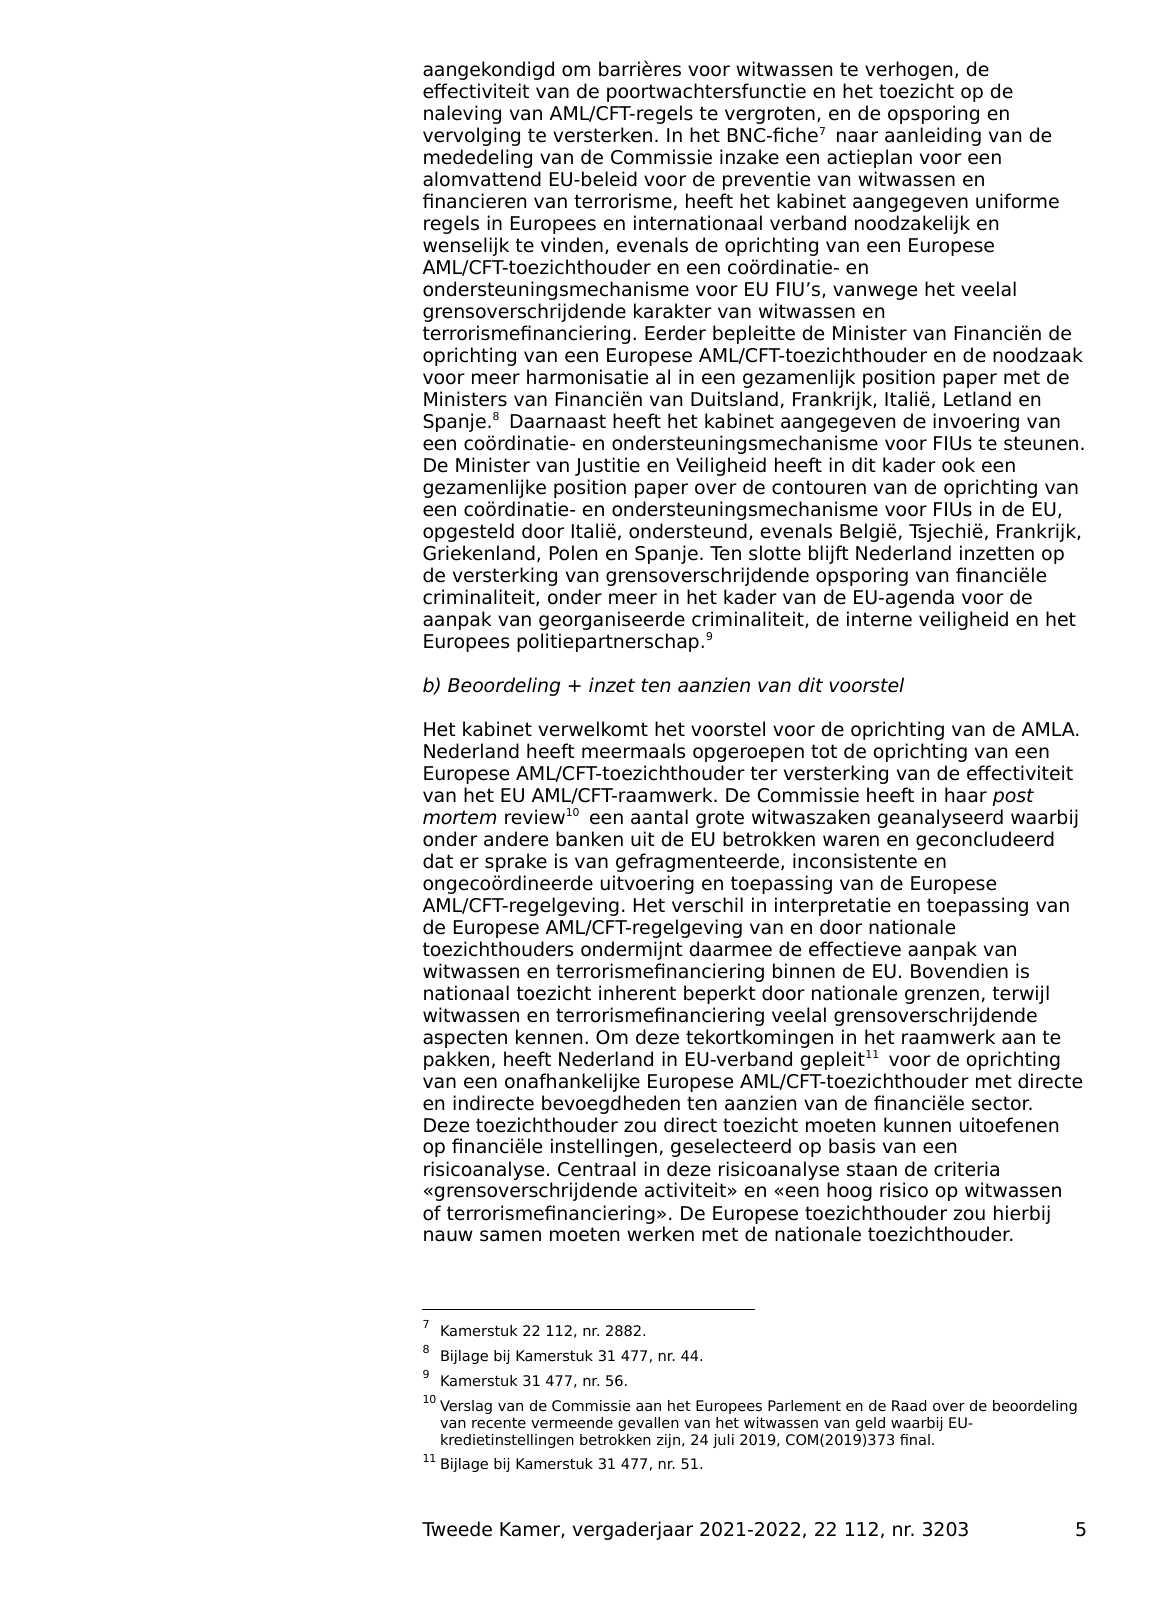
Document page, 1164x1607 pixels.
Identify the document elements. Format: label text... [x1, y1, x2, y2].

text Het kabinet verwelkomt het voorstel voor de oprichting van de AMLA. Nederland heeft meermaals opgeroepen tot de oprichting van een Europese AML/CFT-toezichthouder ter versterking van de effectiviteit van het EU AML/CFT-raamwerk. De Commissie heeft in haar post mortem review een aantal grote witwaszaken geanalyseerd waarbij onder andere banken uit de EU betrokken waren en geconcludeerd dat er sprake is van gefragmenteerde, inconsistente en ongecoördineerde uitvoering en toepassing van de Europese AML/CFT-regelgeving. Het verschil in interpretatie en toepassing van de Europese AML/CFT-regelgeving van en door nationale toezichthouders ondermijnt daarmee de effectieve aanpak van witwassen en terrorismefinanciering binnen de EU. Bovendien is nationaal toezicht inherent beperkt door nationale grenzen, terwijl witwassen en terrorismefinanciering veelal grensoverschrijdende aspecten kennen. Om deze tekortkomingen in het raamwerk aan te pakken, heeft Nederland in EU-verband gepleit voor de oprichting van een onafhankelijke Europese AML/CFT-toezichthouder met directe en indirecte bevoegdheden ten aanzien van de financiële sector. Deze toezichthouder zou direct toezicht moeten kunnen uitoefenen op financiële instellingen, geselecteerd op basis van een risicoanalyse. Centraal in deze risicoanalyse staan de criteria «grensoverschrijdende activiteit» en «een hoog risico op witwassen of terrorismefinanciering». De Europese toezichthouder zou hierbij nauw samen moeten werken met de nationale toezichthouder. [422, 719, 1087, 1246]
text Bijlage bij Kamerstuk 31 477, nr. 44. [422, 1343, 1087, 1366]
text aangekondigd om barrières voor witwassen te verhogen, de effectiviteit van de poortwachtersfunctie en het toezicht op de naleving van AML/CFT-regels te vergroten, en de opsporing en vervolging te versterken. In het BNC-fiche naar aanleiding van de mededeling van de Commissie inzake een actieplan voor een alomvattend EU-beleid voor de preventie van witwassen en financieren van terrorisme, heeft het kabinet aangegeven uniforme regels in Europees en internationaal verband noodzakelijk en wenselijk te vinden, evenals de oprichting van een Europese AML/CFT-toezichthouder en een coördinatie- en ondersteuningsmechanisme voor EU FIU’s, vanwege het veelal grensoverschrijdende karakter van witwassen en terrorismefinanciering. Eerder bepleitte de Minister van Financiën de oprichting van een Europese AML/CFT-toezichthouder en de noodzaak voor meer harmonisatie al in een gezamenlijk position paper met de Ministers van Financiën van Duitsland, Frankrijk, Italië, Letland en Spanje. Daarnaast heeft het kabinet aangegeven de invoering van een coördinatie- en ondersteuningsmechanisme voor FIUs te steunen. De Minister van Justitie en Veiligheid heeft in dit kader ook een gezamenlijke position paper over de contouren van de oprichting van een coördinatie- en ondersteuningsmechanisme voor FIUs in de EU, opgesteld door Italië, ondersteund, evenals België, Tsjechië, Frankrijk, Griekenland, Polen en Spanje. Ten slotte blijft Nederland inzetten op de versterking van grensoverschrijdende opsporing van financiële criminaliteit, onder meer in het kader van de EU-agenda voor de aanpak van georganiseerde criminaliteit, de interne veiligheid en het Europees politiepartnerschap. [422, 59, 1087, 652]
text Kamerstuk 22 112, nr. 2882. [422, 1318, 1087, 1341]
subtitle b) Beoordeling + inzet ten aanzien van dit voorstel [422, 675, 1087, 697]
text Bijlage bij Kamerstuk 31 477, nr. 51. [422, 1452, 1087, 1474]
text Kamerstuk 31 477, nr. 56. [422, 1368, 1087, 1391]
text Verslag van de Commissie aan het Europees Parlement en de Raad over de beoordeling van recente vermeende gevallen van het witwassen van geld waarbij EU-kredietinstellingen betrokken zijn, 24 juli 2019, COM(2019)373 final. [422, 1393, 1087, 1449]
